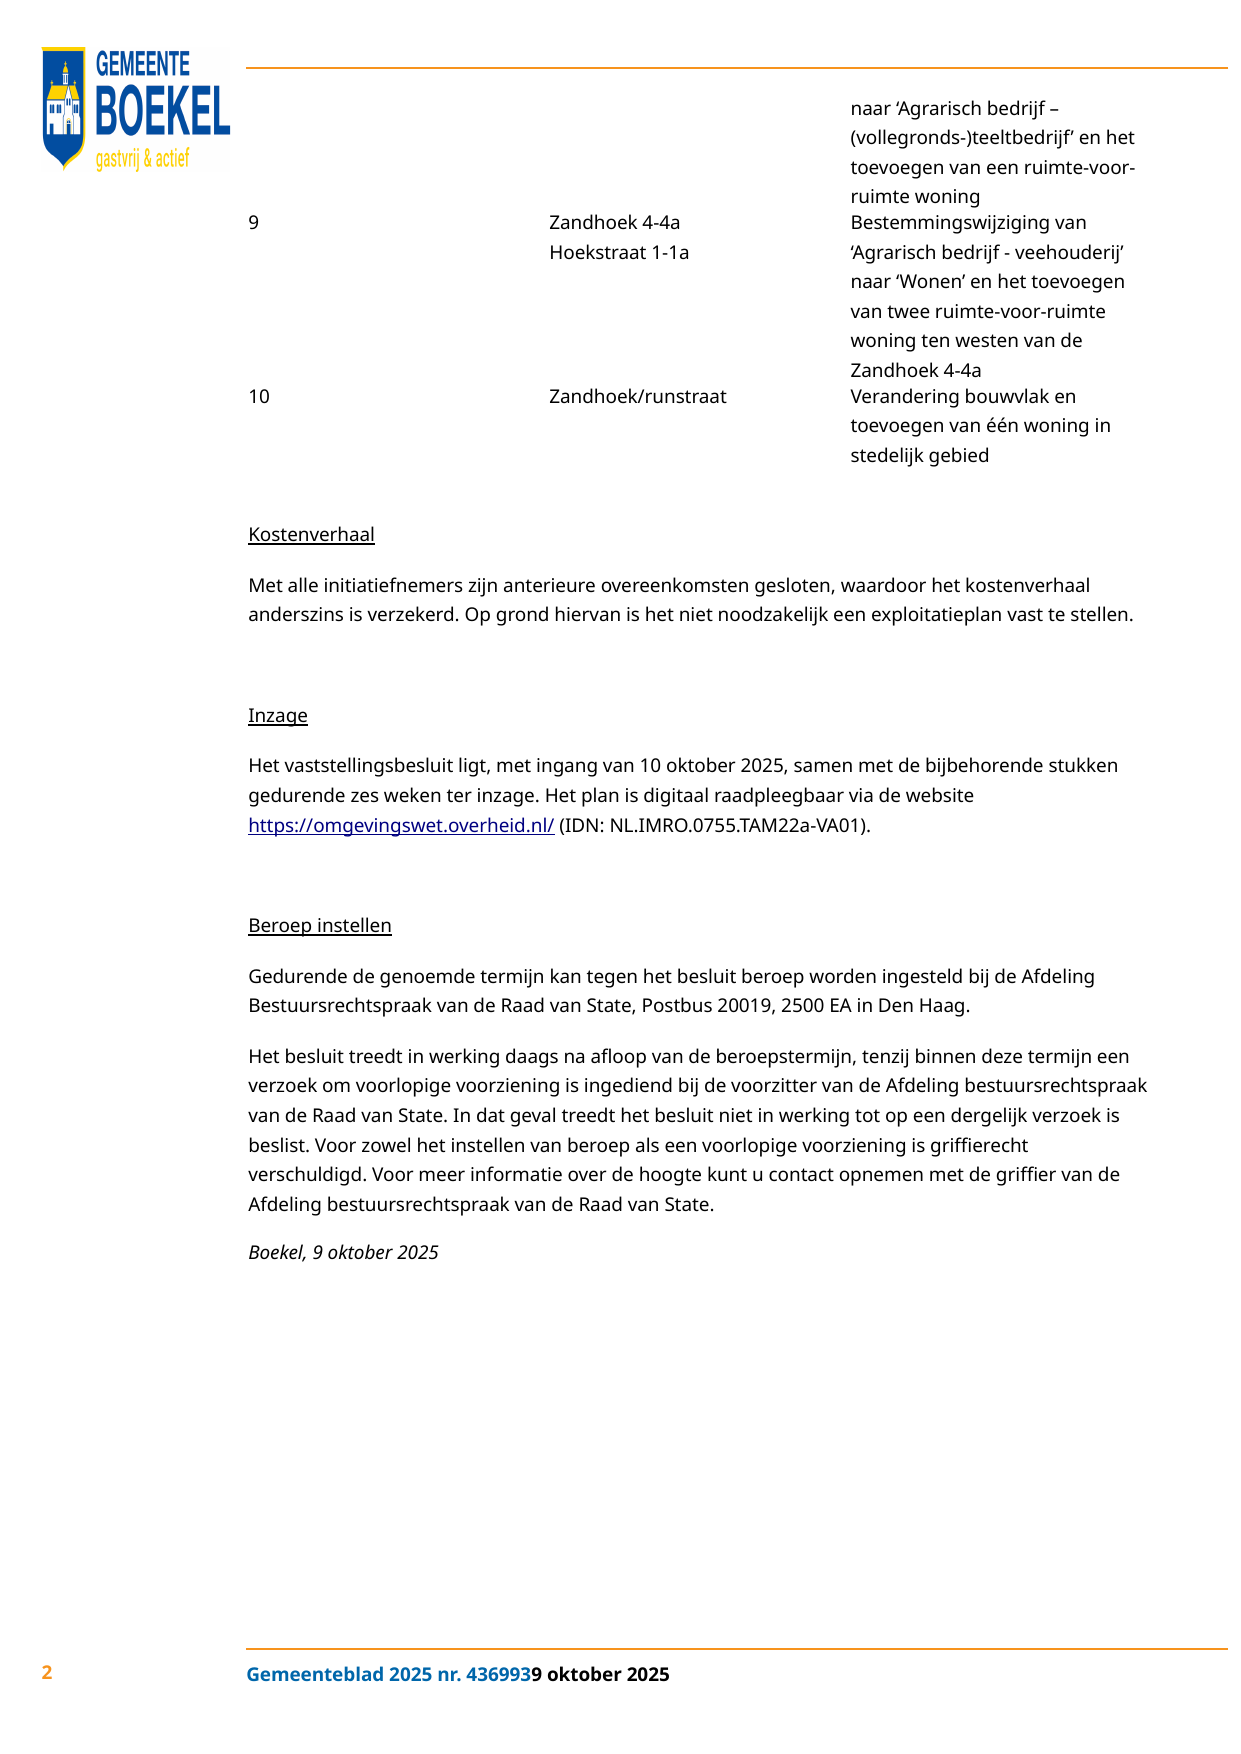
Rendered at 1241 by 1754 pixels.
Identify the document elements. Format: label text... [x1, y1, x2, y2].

table_cell naar ‘Agrarisch bedrijf – (vollegronds-)teeltbedrijf’ en het toevoegen van een ruimte-voor-ruimte woning [850, 95, 1152, 209]
table_cell Zandhoek/runstraat [549, 383, 850, 468]
table_cell 10 [248, 383, 549, 468]
table_cell [549, 95, 850, 209]
table_cell 9 [248, 209, 549, 383]
text Het besluit treedt in werking daags na afloop van de beroepstermijn, tenzij binnen deze termijn een verzoek om voorlopige voorziening is ingediend bij de voorzitter van de Afdeling bestuursrechtspraak van de Raad van State. In dat geval treedt het besluit niet in werking tot op een dergelijk verzoek is beslist. Voor zowel het instellen van beroep als een voorlopige voorziening is griffierecht verschuldigd. Voor meer informatie over de hoogte kunt u contact opnemen met de griffier van de Afdeling bestuursrechtspraak van de Raad van State. [248, 1043, 1152, 1217]
text Beroep instellen [248, 913, 1152, 938]
picture [41, 47, 231, 172]
table_cell Zandhoek 4-4a Hoekstraat 1-1a [549, 209, 850, 383]
text Gedurende de genoemde termijn kan tegen het besluit beroep worden ingesteld bij de Afdeling Bestuursrechtspraak van de Raad van State, Postbus 20019, 2500 EA in Den Haag. [248, 963, 1152, 1018]
text Kostenverhaal [248, 521, 1152, 547]
table_cell Bestemmingswijziging van ‘Agrarisch bedrijf - veehouderij’ naar ‘Wonen’ en het toevoegen van twee ruimte-voor-ruimte woning ten westen van de Zandhoek 4-4a [850, 209, 1152, 383]
table_cell [248, 95, 549, 209]
text Met alle initiatiefnemers zijn anterieure overeenkomsten gesloten, waardoor het kostenverhaal anderszins is verzekerd. Op grond hiervan is het niet noodzakelijk een exploitatieplan vast te stellen. [248, 572, 1152, 627]
text Het vaststellingsbesluit ligt, met ingang van 10 oktober 2025, samen met de bijbehorende stukken gedurende zes weken ter inzage. Het plan is digitaal raadpleegbaar via de website https://omgevingswet.overheid.nl/ (IDN: NL.IMRO.0755.TAM22a-VA01). [248, 753, 1152, 838]
table_cell Verandering bouwvlak en toevoegen van één woning in stedelijk gebied [850, 383, 1152, 468]
text Boekel, 9 oktober 2025 [248, 1239, 1152, 1264]
text Inzage [248, 702, 1152, 728]
